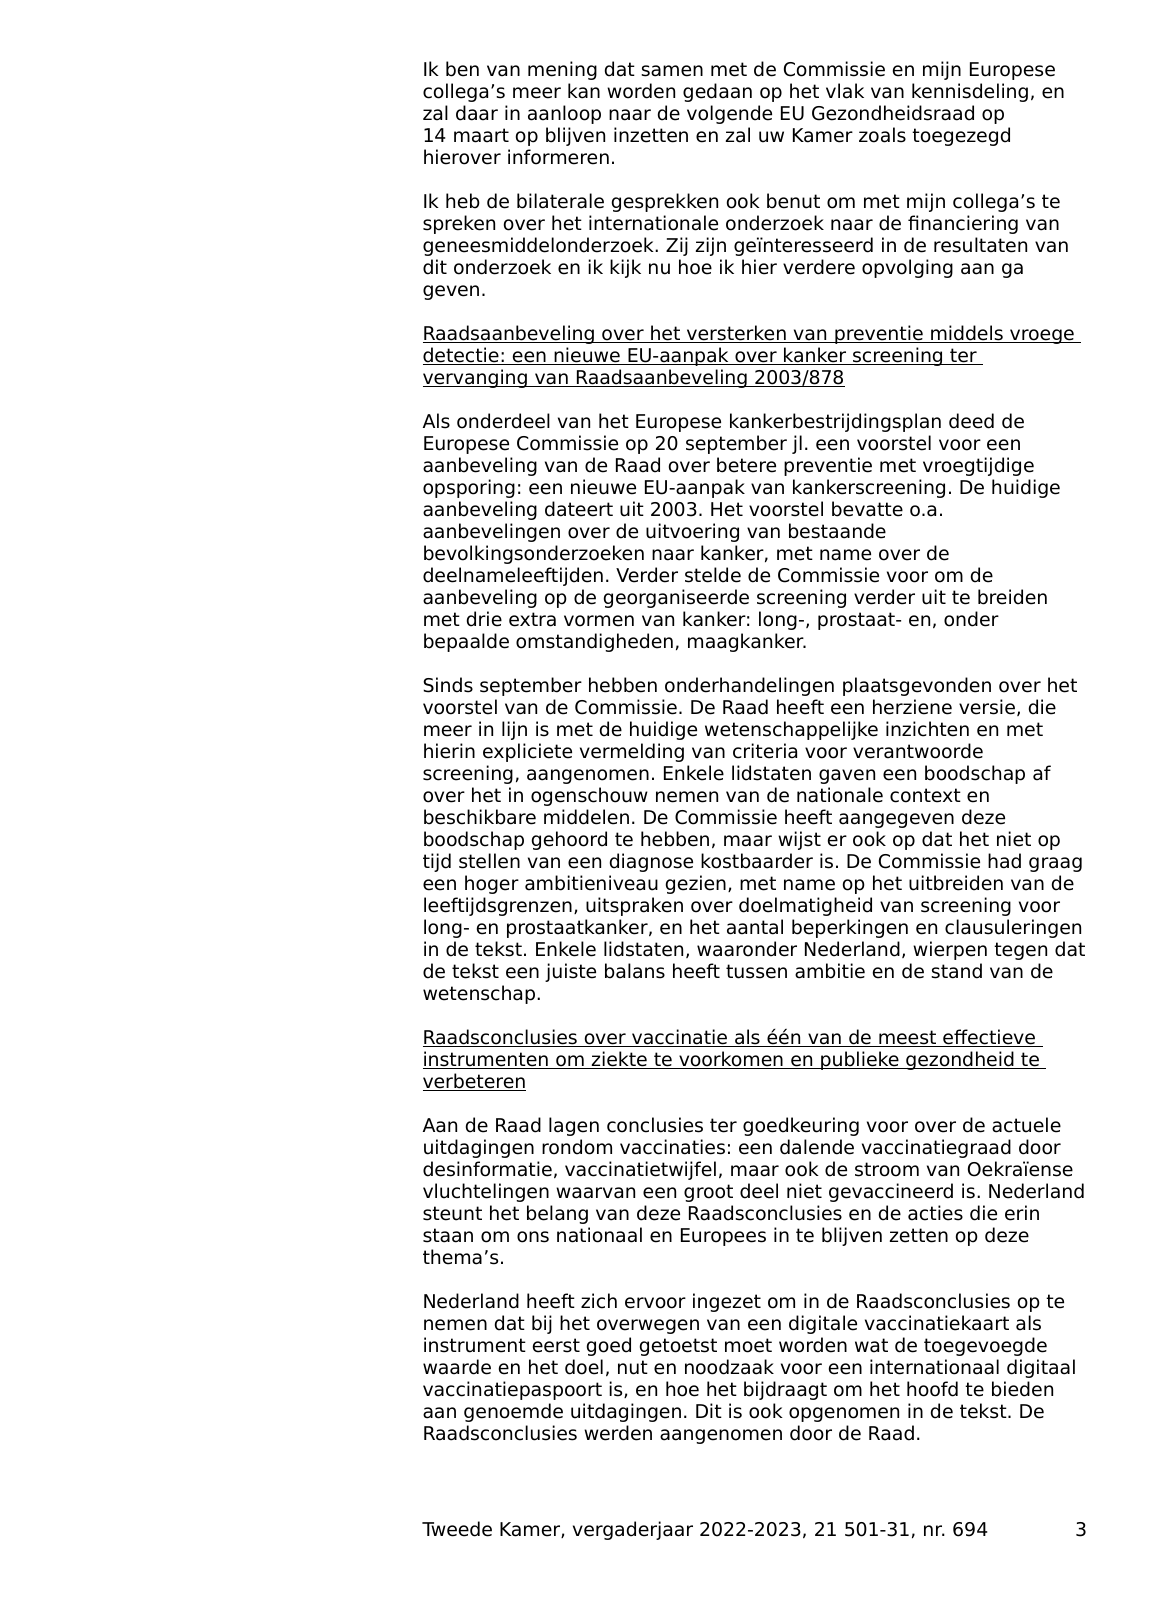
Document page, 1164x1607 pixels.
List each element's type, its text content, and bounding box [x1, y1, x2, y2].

text Ik heb de bilaterale gesprekken ook benut om met mijn collega’s te spreken over het internationale onderzoek naar de financiering van geneesmiddelonderzoek. Zij zijn geïnteresseerd in de resultaten van dit onderzoek en ik kijk nu hoe ik hier verdere opvolging aan ga geven. [422, 191, 1087, 301]
subtitle Raadsconclusies over vaccinatie als één van de meest effectieve instrumenten om ziekte te voorkomen en publieke gezondheid te verbeteren [422, 1027, 1087, 1093]
text Ik ben van mening dat samen met de Commissie en mijn Europese collega’s meer kan worden gedaan op het vlak van kennisdeling, en zal daar in aanloop naar de volgende EU Gezondheidsraad op 14 maart op blijven inzetten en zal uw Kamer zoals toegezegd hierover informeren. [422, 59, 1087, 169]
text Sinds september hebben onderhandelingen plaatsgevonden over het voorstel van de Commissie. De Raad heeft een herziene versie, die meer in lijn is met de huidige wetenschappelijke inzichten en met hierin expliciete vermelding van criteria voor verantwoorde screening, aangenomen. Enkele lidstaten gaven een boodschap af over het in ogenschouw nemen van de nationale context en beschikbare middelen. De Commissie heeft aangegeven deze boodschap gehoord te hebben, maar wijst er ook op dat het niet op tijd stellen van een diagnose kostbaarder is. De Commissie had graag een hoger ambitieniveau gezien, met name op het uitbreiden van de leeftijdsgrenzen, uitspraken over doelmatigheid van screening voor long- en prostaatkanker, en het aantal beperkingen en clausuleringen in de tekst. Enkele lidstaten, waaronder Nederland, wierpen tegen dat de tekst een juiste balans heeft tussen ambitie en de stand van de wetenschap. [422, 675, 1087, 1005]
text Aan de Raad lagen conclusies ter goedkeuring voor over de actuele uitdagingen rondom vaccinaties: een dalende vaccinatiegraad door desinformatie, vaccinatietwijfel, maar ook de stroom van Oekraïense vluchtelingen waarvan een groot deel niet gevaccineerd is. Nederland steunt het belang van deze Raadsconclusies en de acties die erin staan om ons nationaal en Europees in te blijven zetten op deze thema’s. [422, 1115, 1087, 1269]
subtitle Raadsaanbeveling over het versterken van preventie middels vroege detectie: een nieuwe EU-aanpak over kanker screening ter vervanging van Raadsaanbeveling 2003/878 [422, 323, 1087, 389]
text Nederland heeft zich ervoor ingezet om in de Raadsconclusies op te nemen dat bij het overwegen van een digitale vaccinatiekaart als instrument eerst goed getoetst moet worden wat de toegevoegde waarde en het doel, nut en noodzaak voor een internationaal digitaal vaccinatiepaspoort is, en hoe het bijdraagt om het hoofd te bieden aan genoemde uitdagingen. Dit is ook opgenomen in de tekst. De Raadsconclusies werden aangenomen door de Raad. [422, 1291, 1087, 1445]
text Als onderdeel van het Europese kankerbestrijdingsplan deed de Europese Commissie op 20 september jl. een voorstel voor een aanbeveling van de Raad over betere preventie met vroegtijdige opsporing: een nieuwe EU-aanpak van kankerscreening. De huidige aanbeveling dateert uit 2003. Het voorstel bevatte o.a. aanbevelingen over de uitvoering van bestaande bevolkingsonderzoeken naar kanker, met name over de deelnameleeftijden. Verder stelde de Commissie voor om de aanbeveling op de georganiseerde screening verder uit te breiden met drie extra vormen van kanker: long-, prostaat- en, onder bepaalde omstandigheden, maagkanker. [422, 411, 1087, 653]
